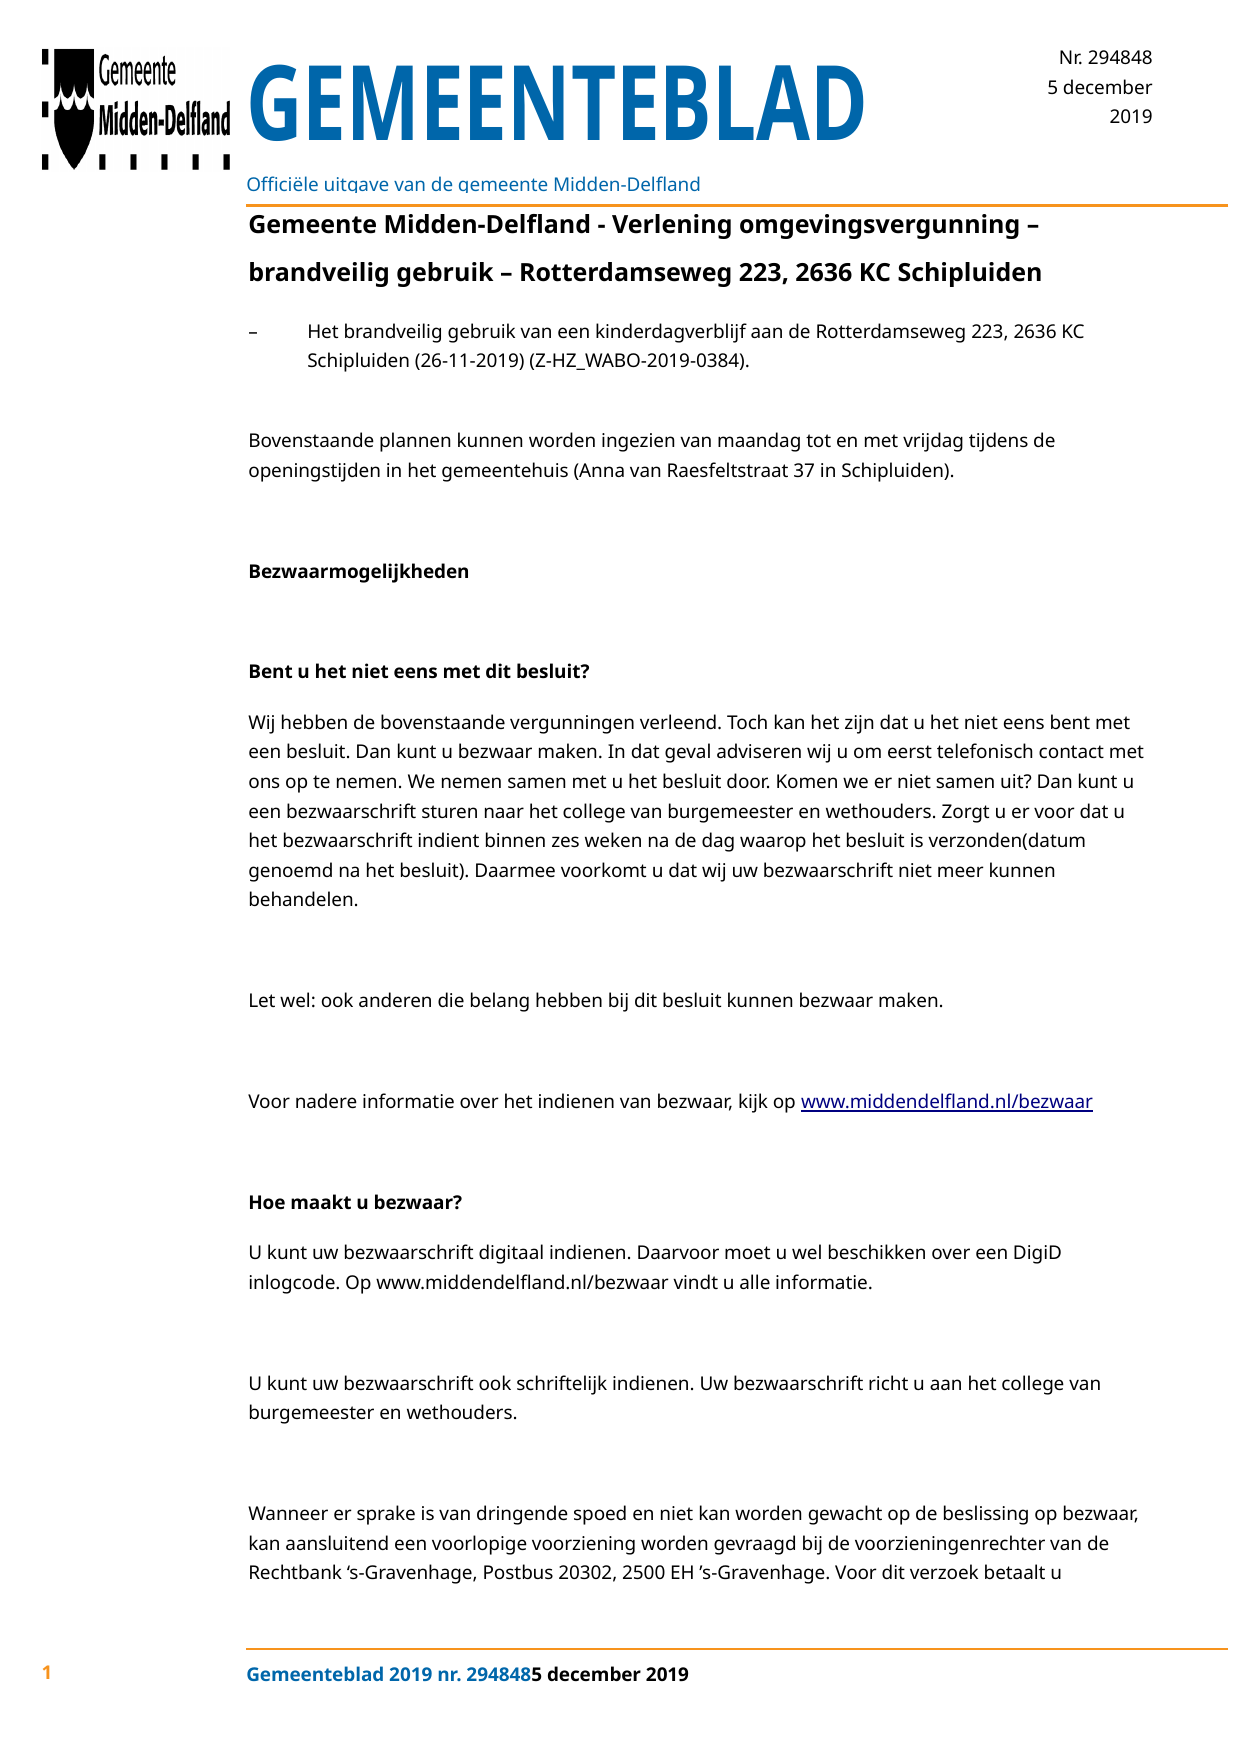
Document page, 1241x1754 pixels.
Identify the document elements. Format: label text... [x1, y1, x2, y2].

text U kunt uw bezwaarschrift ook schriftelijk indienen. Uw bezwaarschrift richt u aan het college van burgemeester en wethouders. [248, 1370, 1152, 1425]
text Wanneer er sprake is van dringende spoed en niet kan worden gewacht op de beslissing op bezwaar, kan aansluitend een voorlopige voorziening worden gevraagd bij de voorzieningenrechter van de Rechtbank ‘s-Gravenhage, Postbus 20302, 2500 EH ’s-Gravenhage. Voor dit verzoek betaalt u [248, 1500, 1152, 1585]
text Bovenstaande plannen kunnen worden ingezien van maandag tot en met vrijdag tijdens de openingstijden in het gemeentehuis (Anna van Raesfeltstraat 37 in Schipluiden). [248, 427, 1152, 483]
text Let wel: ook anderen die belang hebben bij dit besluit kunnen bezwaar maken. [248, 987, 1152, 1013]
text Bent u het niet eens met dit besluit? [248, 659, 1152, 684]
list Het brandveilig gebruik van een kinderdagverblijf aan de Rotterdamseweg 223, 2636 KC Schipluiden (26-11-2019) (Z-HZ_WABO-2019-0384). [248, 318, 1152, 373]
text Hoe maakt u bezwaar? [248, 1189, 1152, 1215]
text Wij hebben de bovenstaande vergunningen verleend. Toch kan het zijn dat u het niet eens bent met een besluit. Dan kunt u bezwaar maken. In dat geval adviseren wij u om eerst telefonisch contact met ons op te nemen. We nemen samen met u het besluit door. Komen we er niet samen uit? Dan kunt u een bezwaarschrift sturen naar het college van burgemeester en wethouders. Zorgt u er voor dat u het bezwaarschrift indient binnen zes weken na de dag waarop het besluit is verzonden(datum genoemd na het besluit). Daarmee voorkomt u dat wij uw bezwaarschrift niet meer kunnen behandelen. [248, 709, 1152, 912]
text Voor nadere informatie over het indienen van bezwaar, kijk op www.middendelfland.nl/bezwaar [248, 1088, 1152, 1114]
text Gemeente Midden-Delfland - Verlening omgevingsvergunning – brandveilig gebruik – Rotterdamseweg 223, 2636 KC Schipluiden [248, 207, 1152, 288]
text Bezwaarmogelijkheden [248, 558, 1152, 584]
picture [41, 47, 231, 172]
text U kunt uw bezwaarschrift digitaal indienen. Daarvoor moet u wel beschikken over een DigiD inlogcode. Op www.middendelfland.nl/bezwaar vindt u alle informatie. [248, 1239, 1152, 1295]
